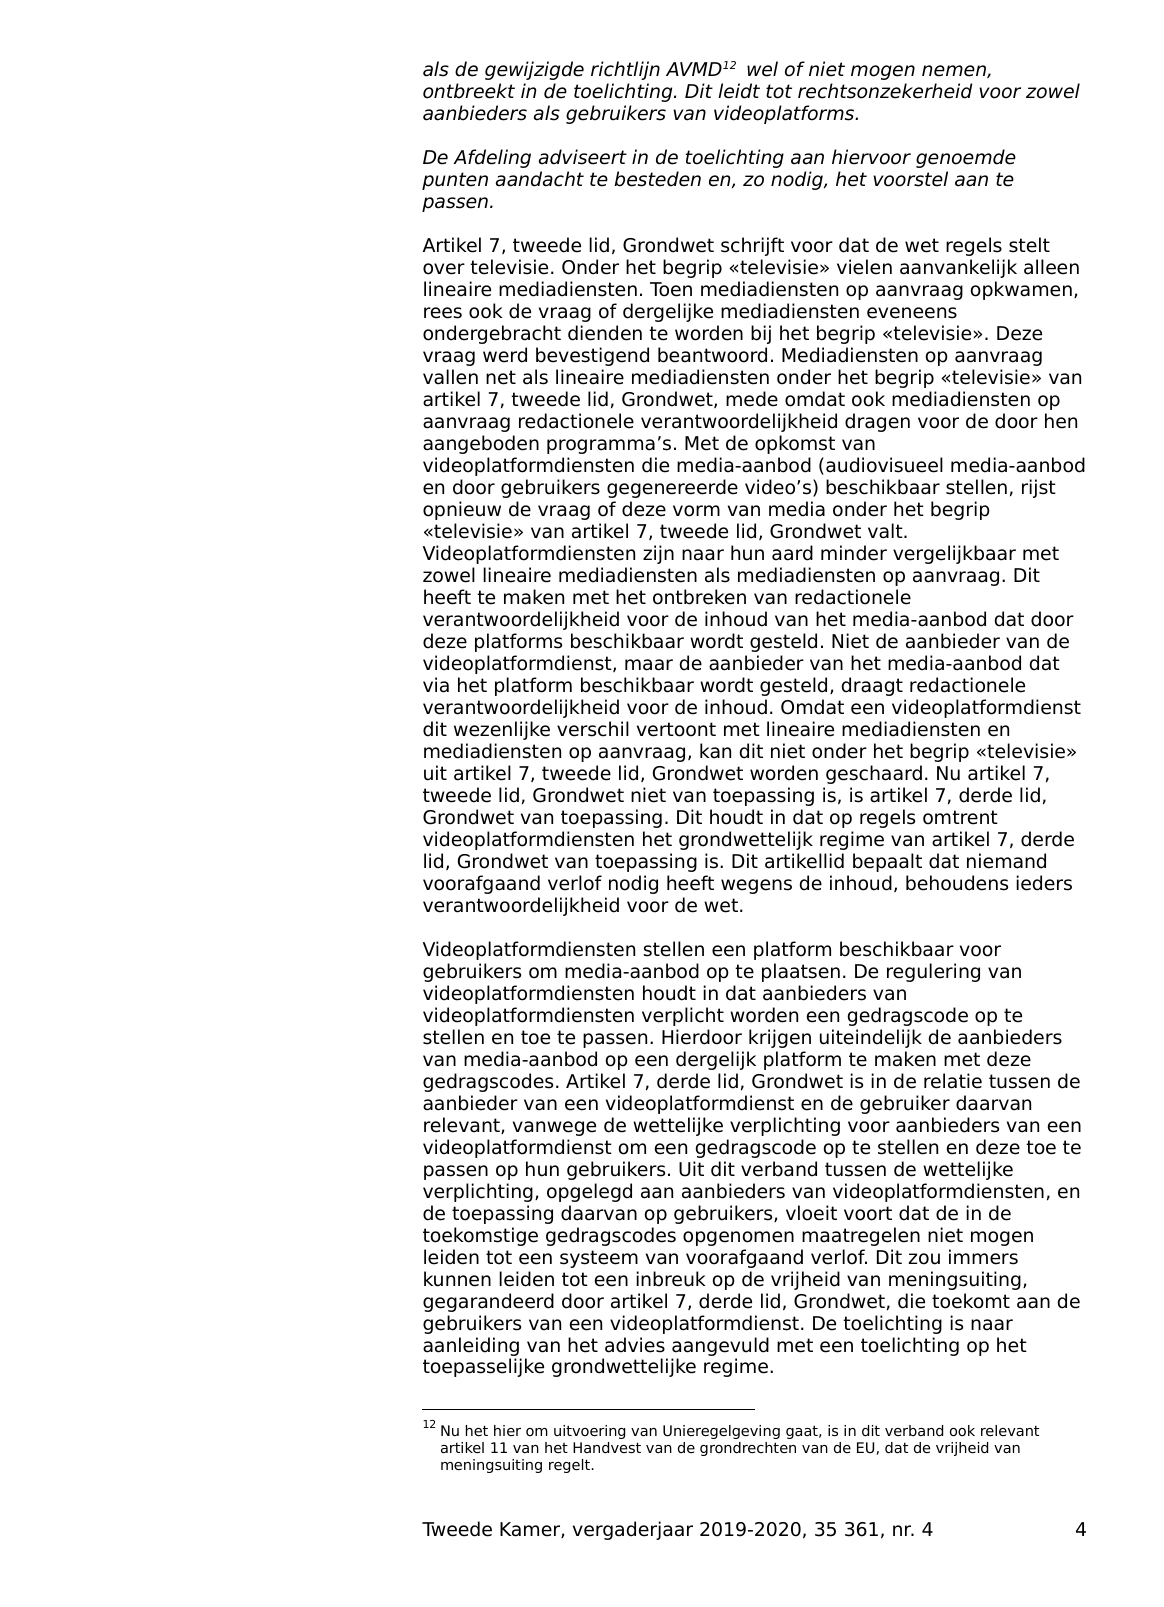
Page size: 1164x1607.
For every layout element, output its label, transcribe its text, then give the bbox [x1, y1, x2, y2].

text De Afdeling adviseert in de toelichting aan hiervoor genoemde punten aandacht te besteden en, zo nodig, het voorstel aan te passen. [422, 147, 1087, 213]
text Artikel 7, tweede lid, Grondwet schrijft voor dat de wet regels stelt over televisie. Onder het begrip «televisie» vielen aanvankelijk alleen lineaire mediadiensten. Toen mediadiensten op aanvraag opkwamen, rees ook de vraag of dergelijke mediadiensten eveneens ondergebracht dienden te worden bij het begrip «televisie». Deze vraag werd bevestigend beantwoord. Mediadiensten op aanvraag vallen net als lineaire mediadiensten onder het begrip «televisie» van artikel 7, tweede lid, Grondwet, mede omdat ook mediadiensten op aanvraag redactionele verantwoordelijkheid dragen voor de door hen aangeboden programma’s. Met de opkomst van videoplatformdiensten die media-aanbod (audiovisueel media-aanbod en door gebruikers gegenereerde video’s) beschikbaar stellen, rijst opnieuw de vraag of deze vorm van media onder het begrip «televisie» van artikel 7, tweede lid, Grondwet valt. Videoplatformdiensten zijn naar hun aard minder vergelijkbaar met zowel lineaire mediadiensten als mediadiensten op aanvraag. Dit heeft te maken met het ontbreken van redactionele verantwoordelijkheid voor de inhoud van het media-aanbod dat door deze platforms beschikbaar wordt gesteld. Niet de aanbieder van de videoplatformdienst, maar de aanbieder van het media-aanbod dat via het platform beschikbaar wordt gesteld, draagt redactionele verantwoordelijkheid voor de inhoud. Omdat een videoplatformdienst dit wezenlijke verschil vertoont met lineaire mediadiensten en mediadiensten op aanvraag, kan dit niet onder het begrip «televisie» uit artikel 7, tweede lid, Grondwet worden geschaard. Nu artikel 7, tweede lid, Grondwet niet van toepassing is, is artikel 7, derde lid, Grondwet van toepassing. Dit houdt in dat op regels omtrent videoplatformdiensten het grondwettelijk regime van artikel 7, derde lid, Grondwet van toepassing is. Dit artikellid bepaalt dat niemand voorafgaand verlof nodig heeft wegens de inhoud, behoudens ieders verantwoordelijkheid voor de wet. [422, 235, 1087, 917]
text Nu het hier om uitvoering van Unieregelgeving gaat, is in dit verband ook relevant artikel 11 van het Handvest van de grondrechten van de EU, dat de vrijheid van meningsuiting regelt. [422, 1418, 1087, 1474]
text Videoplatformdiensten stellen een platform beschikbaar voor gebruikers om media-aanbod op te plaatsen. De regulering van videoplatformdiensten houdt in dat aanbieders van videoplatformdiensten verplicht worden een gedragscode op te stellen en toe te passen. Hierdoor krijgen uiteindelijk de aanbieders van media-aanbod op een dergelijk platform te maken met deze gedragscodes. Artikel 7, derde lid, Grondwet is in de relatie tussen de aanbieder van een videoplatformdienst en de gebruiker daarvan relevant, vanwege de wettelijke verplichting voor aanbieders van een videoplatformdienst om een gedragscode op te stellen en deze toe te passen op hun gebruikers. Uit dit verband tussen de wettelijke verplichting, opgelegd aan aanbieders van videoplatformdiensten, en de toepassing daarvan op gebruikers, vloeit voort dat de in de toekomstige gedragscodes opgenomen maatregelen niet mogen leiden tot een systeem van voorafgaand verlof. Dit zou immers kunnen leiden tot een inbreuk op de vrijheid van meningsuiting, gegarandeerd door artikel 7, derde lid, Grondwet, die toekomt aan de gebruikers van een videoplatformdienst. De toelichting is naar aanleiding van het advies aangevuld met een toelichting op het toepasselijke grondwettelijke regime. [422, 939, 1087, 1378]
text als de gewijzigde richtlijn AVMD wel of niet mogen nemen, ontbreekt in de toelichting. Dit leidt tot rechtsonzekerheid voor zowel aanbieders als gebruikers van videoplatforms. [422, 59, 1087, 125]
